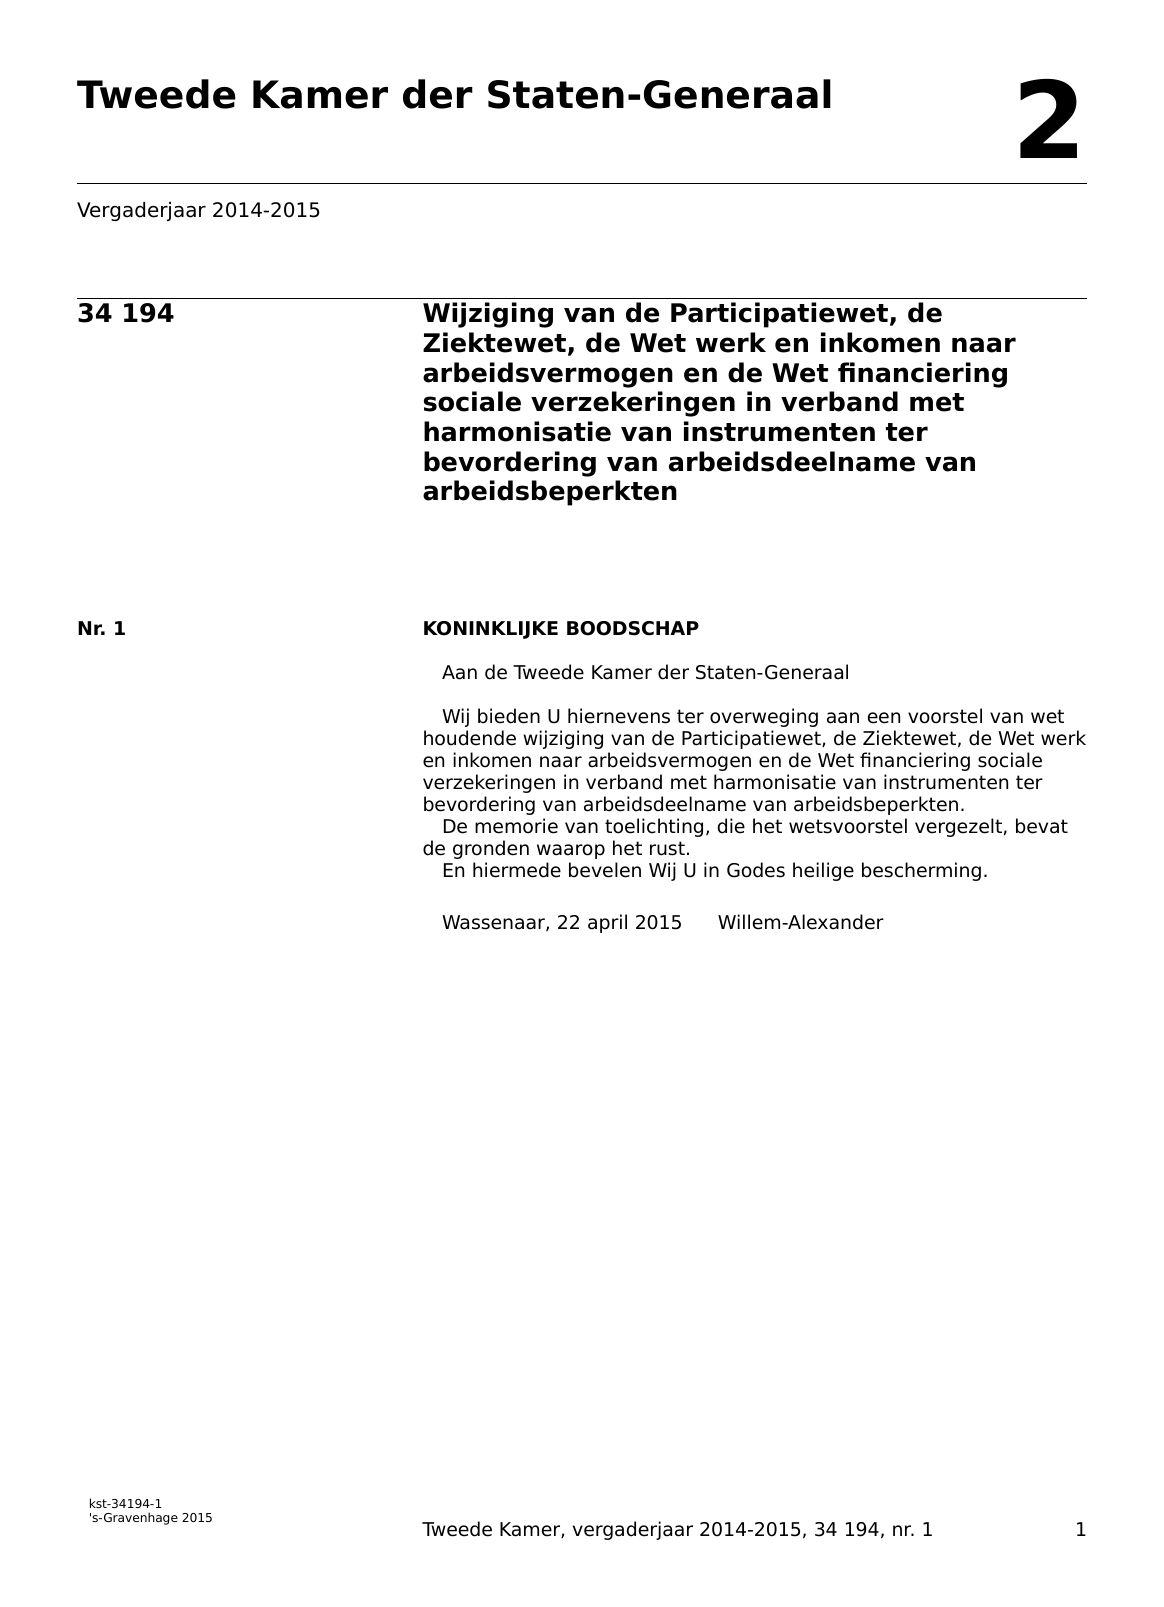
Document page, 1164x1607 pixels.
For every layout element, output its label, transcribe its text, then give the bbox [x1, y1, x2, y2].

text 's-Gravenhage 2015 [88, 1511, 323, 1525]
text Wij bieden U hiernevens ter overweging aan een voorstel van wet houdende wijziging van de Participatiewet, de Ziektewet, de Wet werk en inkomen naar arbeidsvermogen en de Wet financiering sociale verzekeringen in verband met harmonisatie van instrumenten ter bevordering van arbeidsdeelname van arbeidsbeperkten. [422, 706, 1087, 816]
text Wassenaar, 22 april 2015 Willem-Alexander [422, 912, 1087, 934]
text En hiermede bevelen Wij U in Godes heilige bescherming. [422, 860, 1087, 882]
table_cell Vergaderjaar 2014-2015 [77, 184, 1087, 298]
table_header Tweede Kamer der Staten-Generaal [77, 59, 886, 183]
subtitle Nr. 1 KONINKLIJKE BOODSCHAP [77, 618, 1087, 640]
text kst-34194-1 [88, 1497, 323, 1511]
subtitle 34 194 Wijziging van de Participatiewet, de Ziektewet, de Wet werk en inkomen naar arbeidsvermogen en de Wet financiering sociale verzekeringen in verband met harmonisatie van instrumenten ter bevordering van arbeidsdeelname van arbeidsbeperkten [77, 299, 1087, 507]
text De memorie van toelichting, die het wetsvoorstel vergezelt, bevat de gronden waarop het rust. [422, 816, 1087, 860]
table_header 2 [886, 59, 1087, 183]
text Aan de Tweede Kamer der Staten-Generaal [422, 662, 1087, 684]
